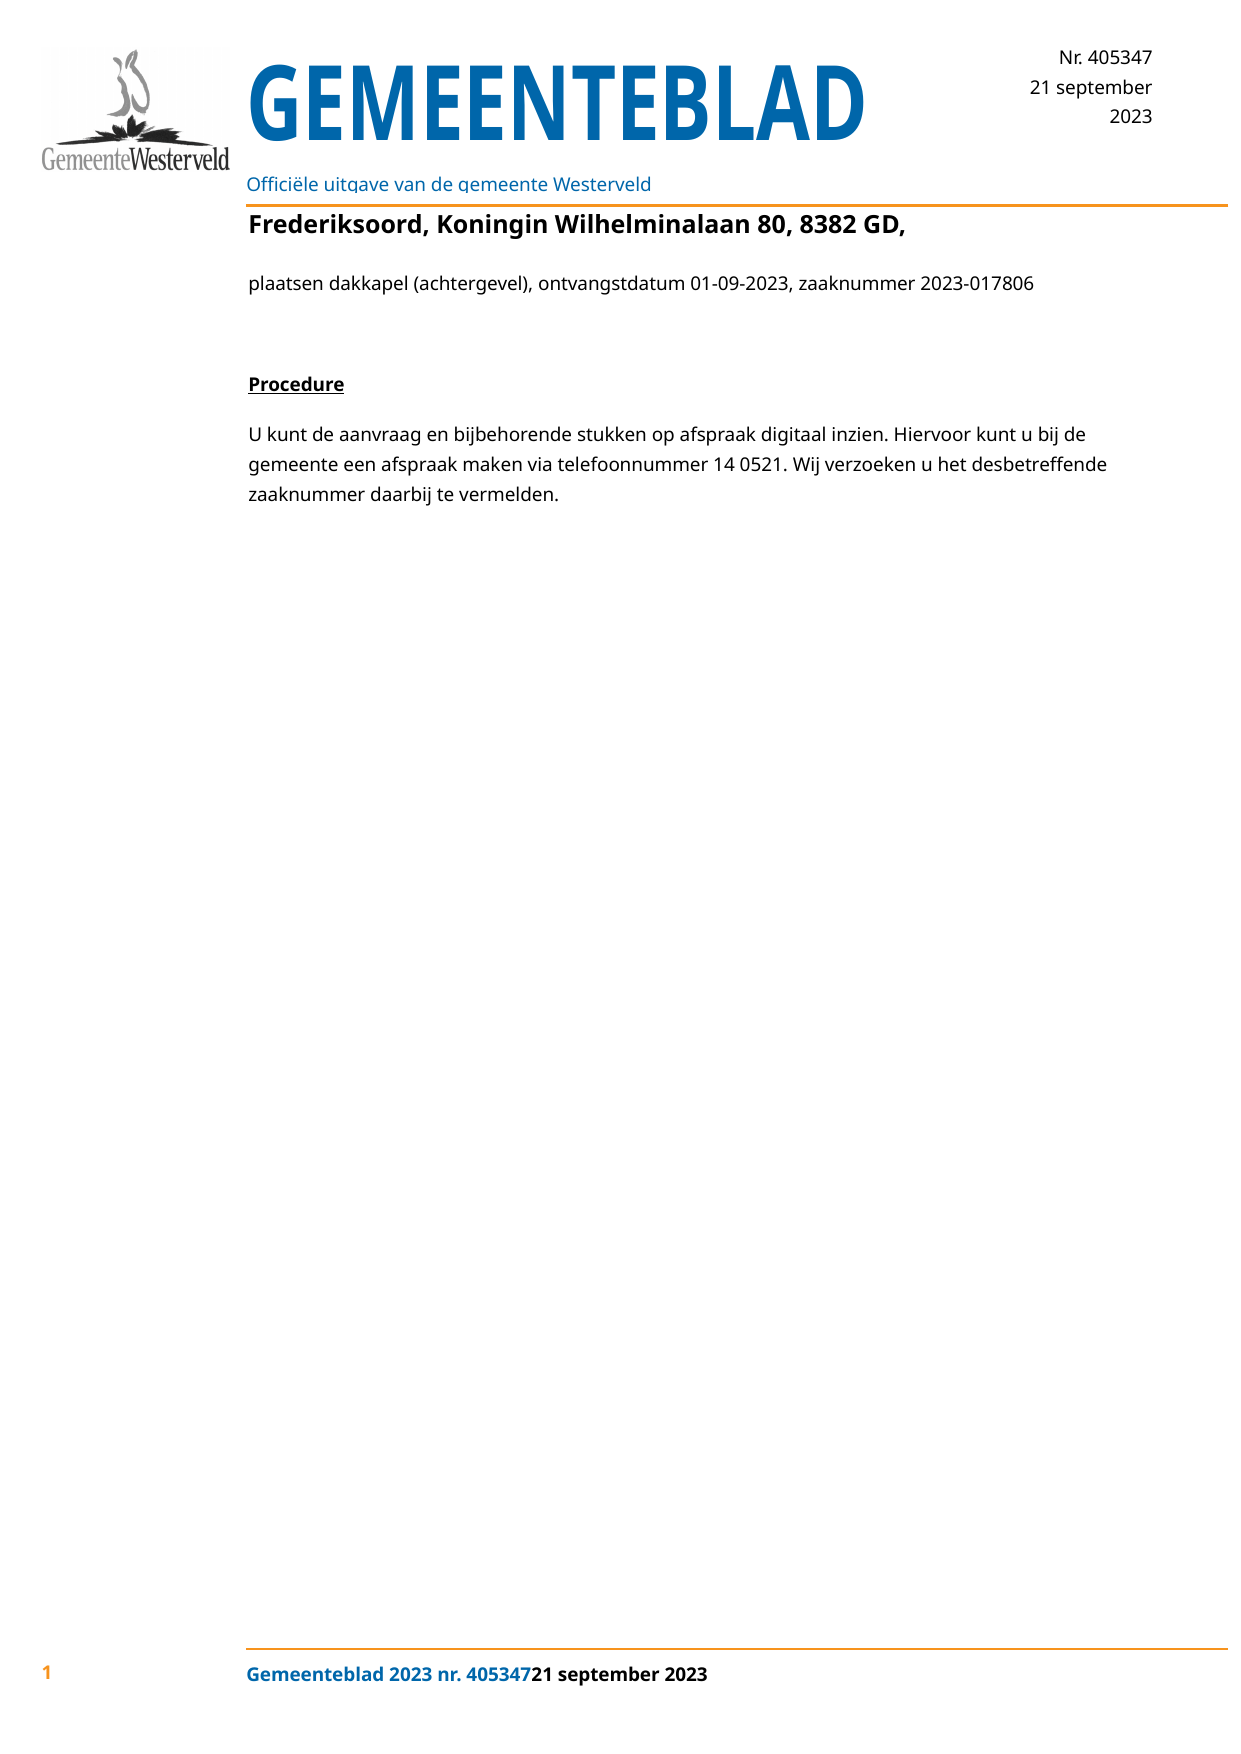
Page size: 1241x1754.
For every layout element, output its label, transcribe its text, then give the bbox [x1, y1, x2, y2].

picture [41, 47, 231, 172]
text Procedure [248, 371, 1152, 397]
text U kunt de aanvraag en bijbehorende stukken op afspraak digitaal inzien. Hiervoor kunt u bij de gemeente een afspraak maken via telefoonnummer 14 0521. Wij verzoeken u het desbetreffende zaaknummer daarbij te vermelden. [248, 422, 1152, 506]
text plaatsen dakkapel (achtergevel), ontvangstdatum 01-09-2023, zaaknummer 2023-017806 [248, 270, 1152, 296]
text Frederiksoord, Koningin Wilhelminalaan 80, 8382 GD, [248, 207, 1152, 241]
